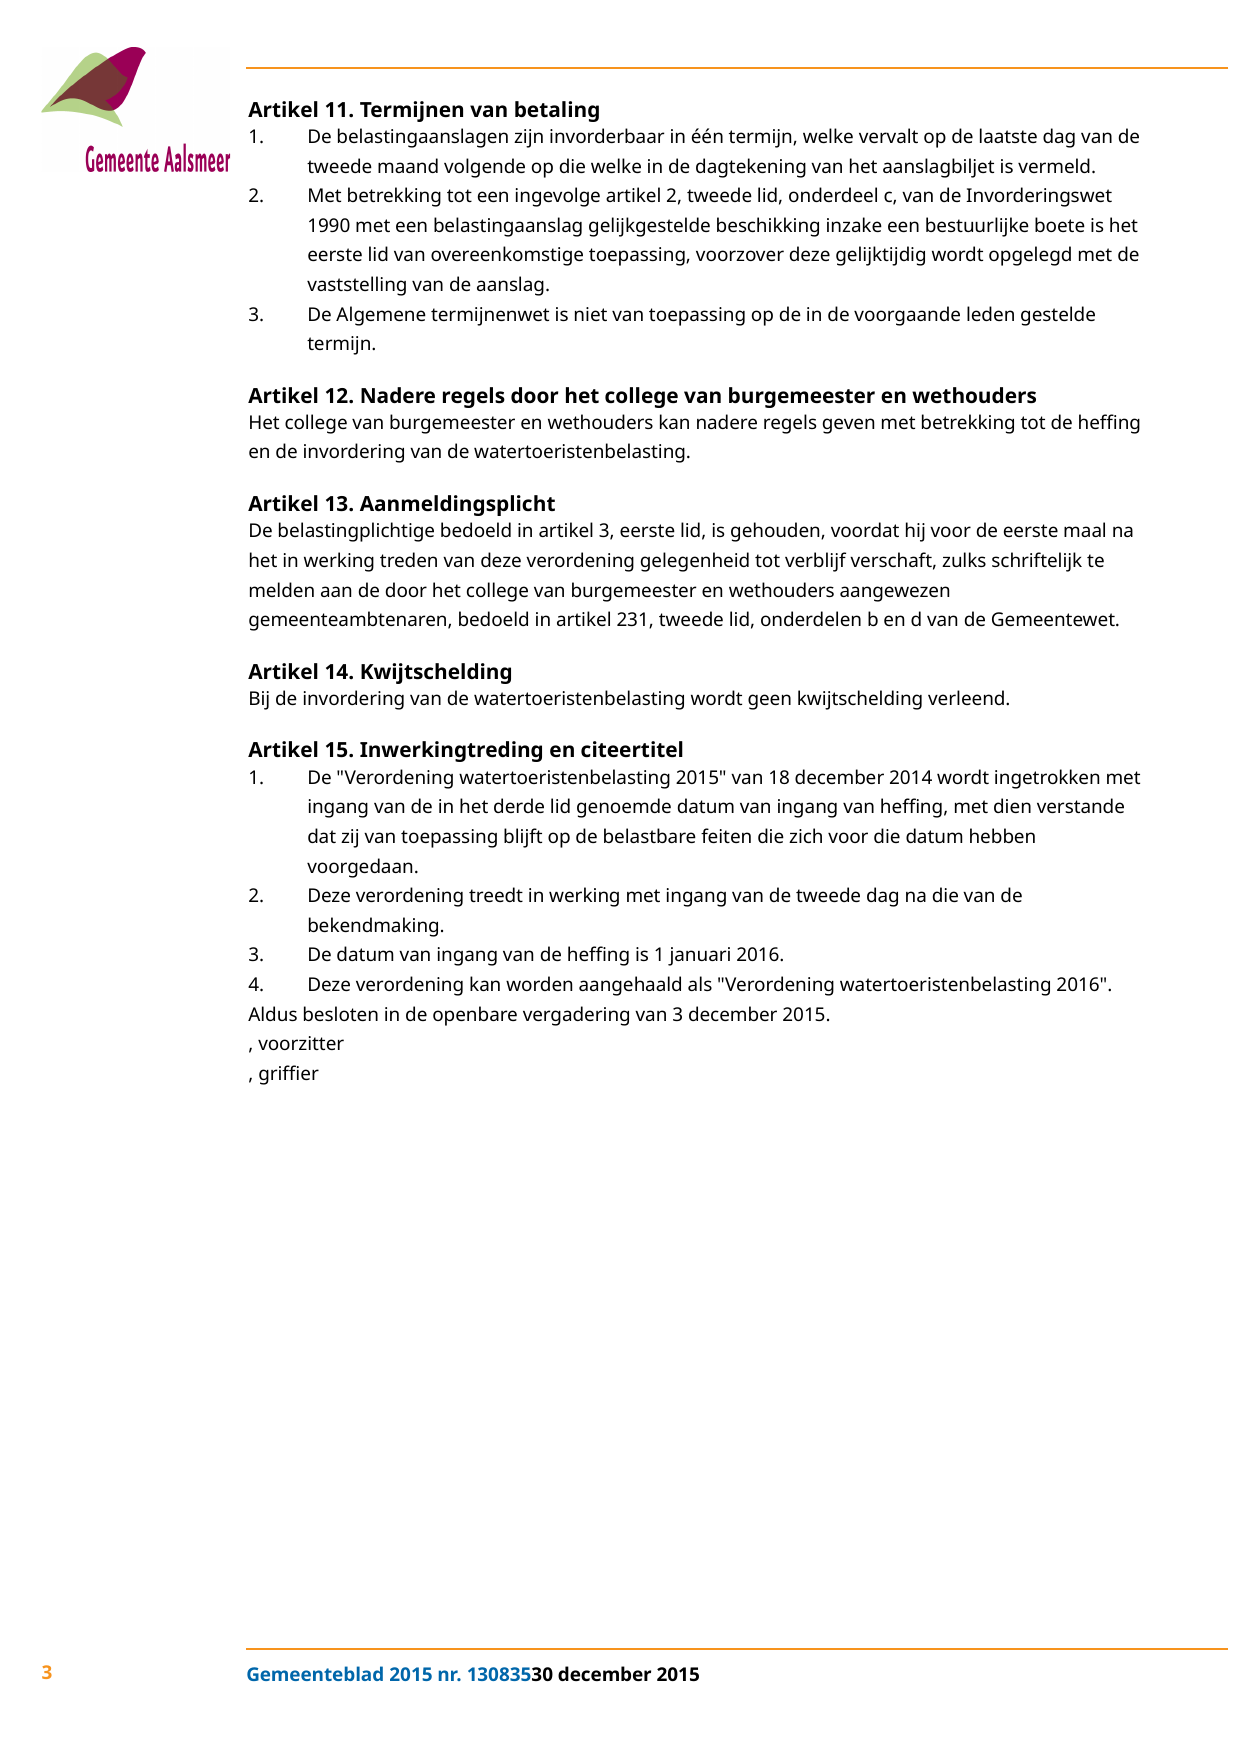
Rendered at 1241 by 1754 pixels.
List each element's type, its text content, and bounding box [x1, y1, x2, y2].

text Artikel 12. Nadere regels door het college van burgemeester en wethouders [248, 381, 1152, 409]
text , griffier [248, 1060, 1152, 1086]
text Bij de invordering van de watertoeristenbelasting wordt geen kwijtschelding verleend. [248, 685, 1152, 711]
text Artikel 11. Termijnen van betaling [248, 95, 1152, 123]
list Deze verordening treedt in werking met ingang van de tweede dag na die van de bekendmaking. [248, 882, 1152, 938]
list De datum van ingang van de heffing is 1 januari 2016. [248, 942, 1152, 967]
text Het college van burgemeester en wethouders kan nadere regels geven met betrekking tot de heffing en de invordering van de watertoeristenbelasting. [248, 409, 1152, 464]
text Aldus besloten in de openbare vergadering van 3 december 2015. [248, 1001, 1152, 1026]
text , voorzitter [248, 1030, 1152, 1056]
list Deze verordening kan worden aangehaald als "Verordening watertoeristenbelasting 2016". [248, 971, 1152, 997]
text Artikel 15. Inwerkingtreding en citeertitel [248, 736, 1152, 764]
list Met betrekking tot een ingevolge artikel 2, tweede lid, onderdeel c, van de Invorderingswet 1990 met een belastingaanslag gelijkgestelde beschikking inzake een bestuurlijke boete is het eerste lid van overeenkomstige toepassing, voorzover deze gelijktijdig wordt opgelegd met de vaststelling van de aanslag. [248, 182, 1152, 297]
text Artikel 13. Aanmeldingsplicht [248, 489, 1152, 518]
picture [41, 47, 231, 172]
text De belastingplichtige bedoeld in artikel 3, eerste lid, is gehouden, voordat hij voor de eerste maal na het in werking treden van deze verordening gelegenheid tot verblijf verschaft, zulks schriftelijk te melden aan de door het college van burgemeester en wethouders aangewezen gemeenteambtenaren, bedoeld in artikel 231, tweede lid, onderdelen b en d van de Gemeentewet. [248, 518, 1152, 632]
list De "Verordening watertoeristenbelasting 2015" van 18 december 2014 wordt ingetrokken met ingang van de in het derde lid genoemde datum van ingang van heffing, met dien verstande dat zij van toepassing blijft op de belastbare feiten die zich voor die datum hebben voorgedaan. [248, 764, 1152, 878]
list De Algemene termijnenwet is niet van toepassing op de in de voorgaande leden gestelde termijn. [248, 301, 1152, 356]
text Artikel 14. Kwijtschelding [248, 657, 1152, 685]
list De belastingaanslagen zijn invorderbaar in één termijn, welke vervalt op de laatste dag van de tweede maand volgende op die welke in de dagtekening van het aanslagbiljet is vermeld. [248, 123, 1152, 178]
